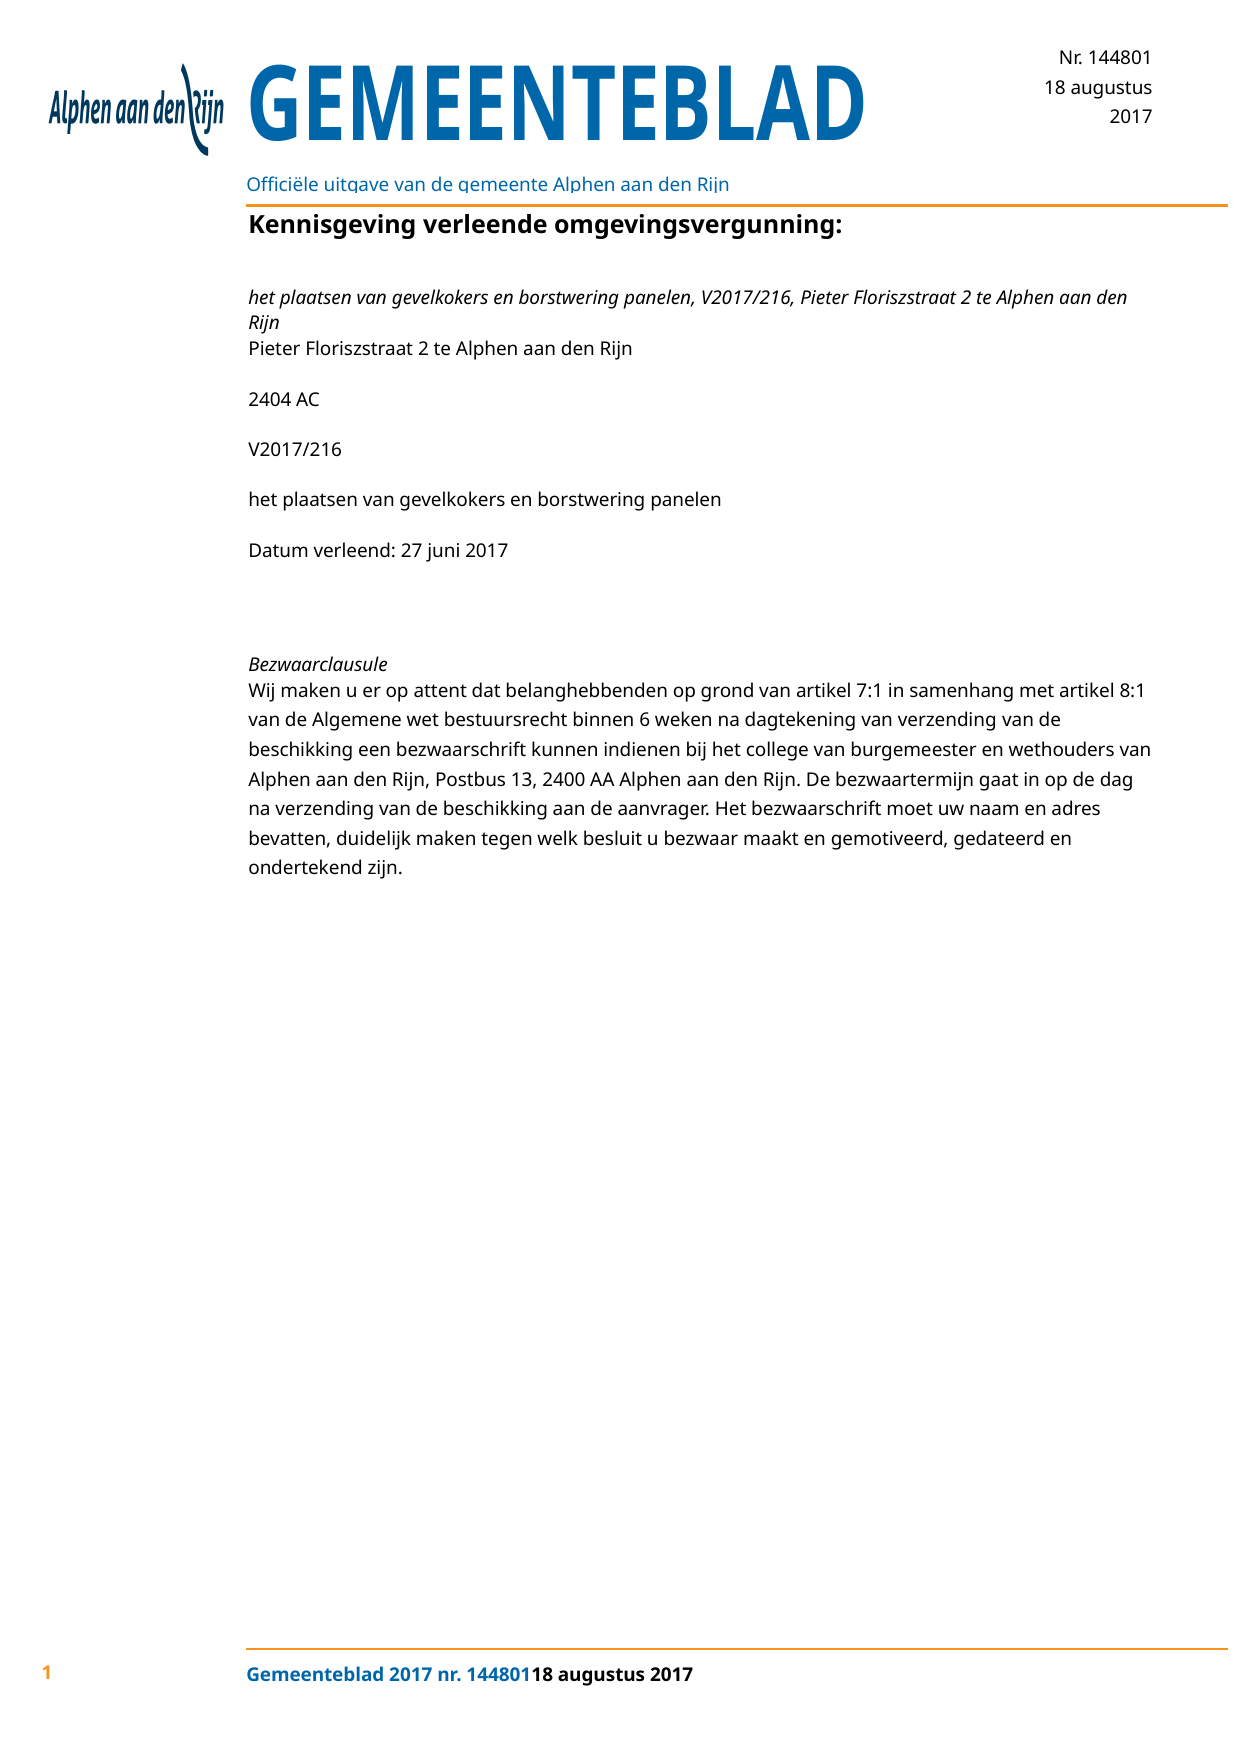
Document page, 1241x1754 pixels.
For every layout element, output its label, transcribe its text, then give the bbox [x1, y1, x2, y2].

text Wij maken u er op attent dat belanghebbenden op grond van artikel 7:1 in samenhang met artikel 8:1 van de Algemene wet bestuursrecht binnen 6 weken na dagtekening van verzending van de beschikking een bezwaarschrift kunnen indienen bij het college van burgemeester en wethouders van Alphen aan den Rijn, Postbus 13, 2400 AA Alphen aan den Rijn. De bezwaartermijn gaat in op de dag na verzending van de beschikking aan de aanvrager. Het bezwaarschrift moet uw naam en adres bevatten, duidelijk maken tegen welk besluit u bezwaar maakt en gemotiveerd, gedateerd en ondertekend zijn. [248, 677, 1152, 880]
text Bezwaarclausule [248, 651, 1152, 677]
text Pieter Floriszstraat 2 te Alphen aan den Rijn [248, 335, 1152, 361]
text het plaatsen van gevelkokers en borstwering panelen [248, 487, 1152, 512]
picture [41, 47, 231, 172]
text 2404 AC [248, 386, 1152, 411]
text het plaatsen van gevelkokers en borstwering panelen, V2017/216, Pieter Floriszstraat 2 te Alphen aan den Rijn [248, 284, 1152, 335]
text Kennisgeving verleende omgevingsvergunning: [248, 207, 1152, 241]
text V2017/216 [248, 436, 1152, 462]
text Datum verleend: 27 juni 2017 [248, 537, 1152, 563]
